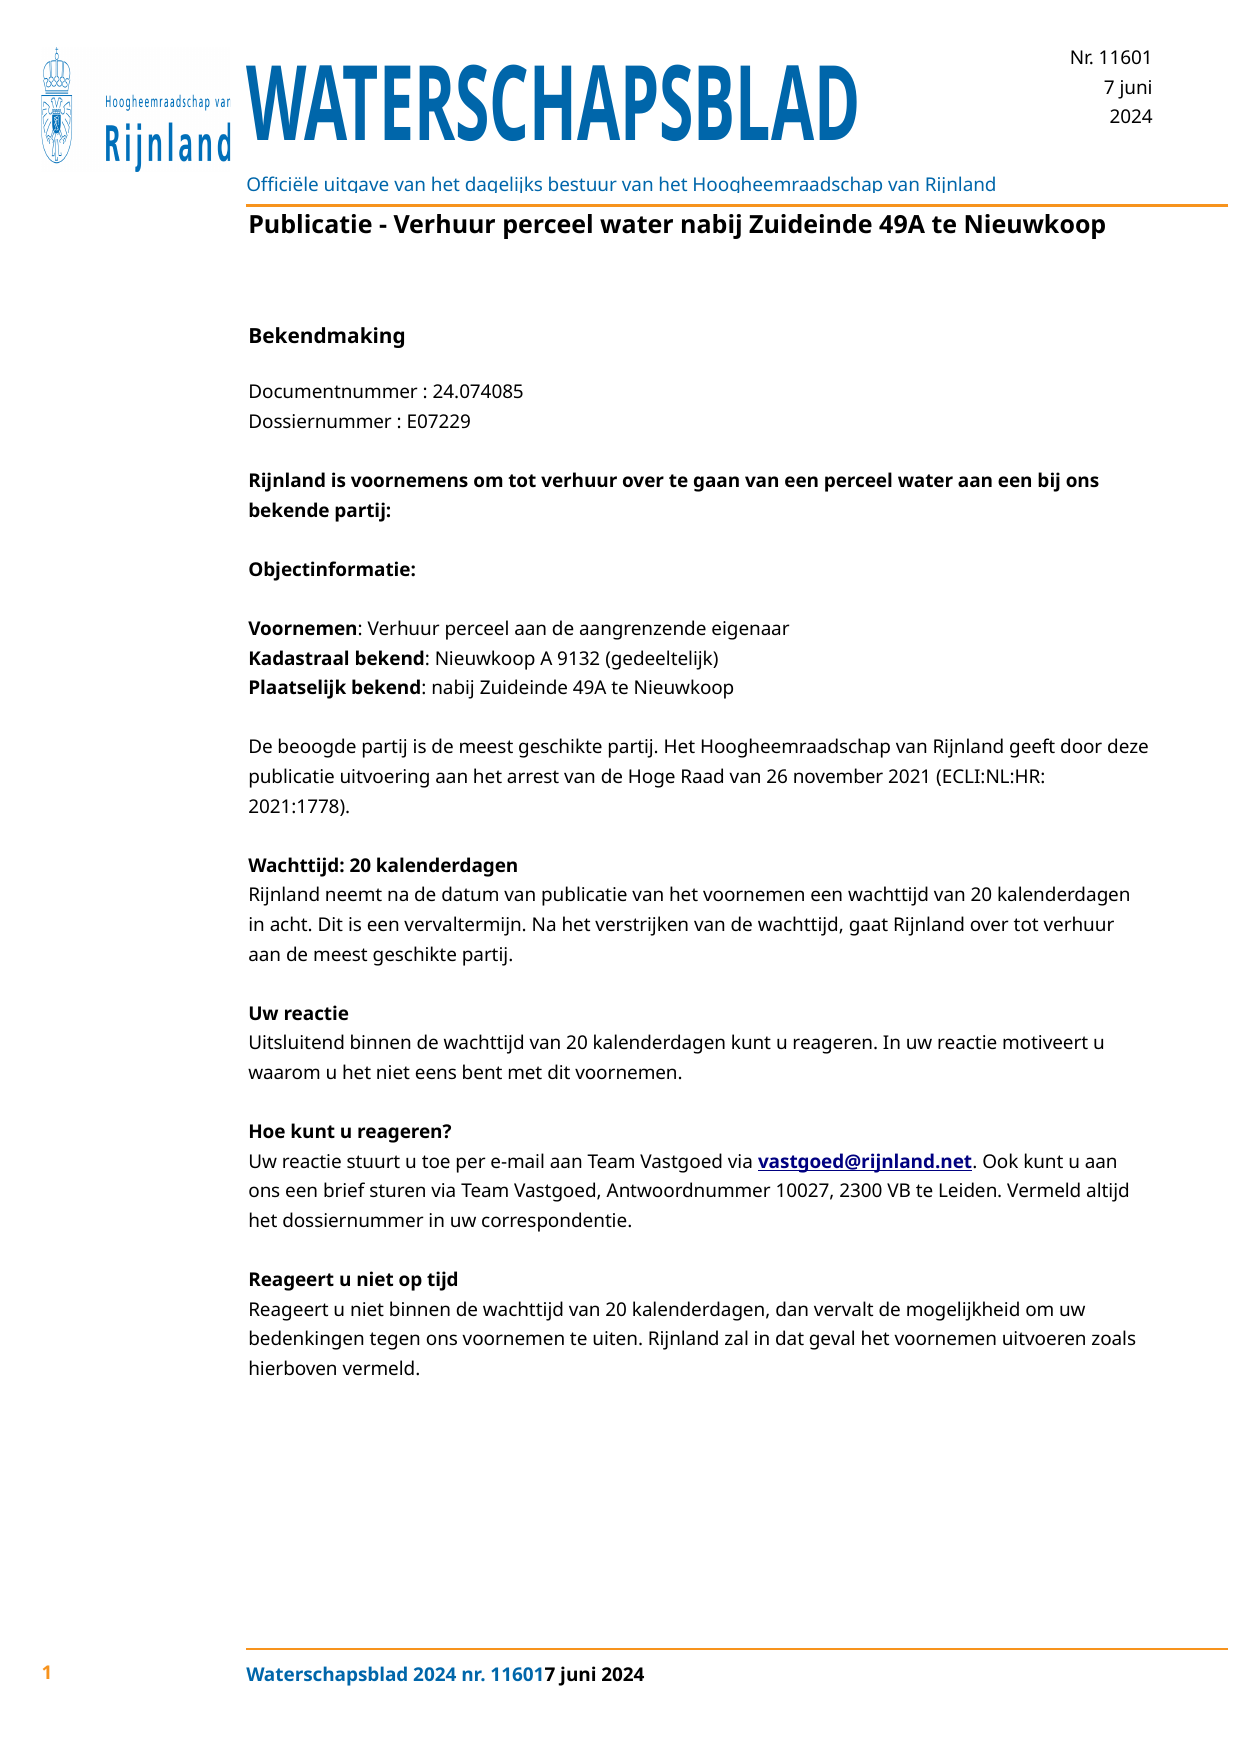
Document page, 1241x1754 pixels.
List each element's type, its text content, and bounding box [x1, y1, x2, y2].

text Dossiernummer : E07229 [248, 408, 1152, 434]
text De beoogde partij is de meest geschikte partij. Het Hoogheemraadschap van Rijnland geeft door deze publicatie uitvoering aan het arrest van de Hoge Raad van 26 november 2021 (ECLI:NL:HR: 2021:1778). [248, 734, 1152, 819]
text Objectinformatie: [248, 556, 1152, 582]
picture [41, 47, 231, 172]
text Plaatselijk bekend: nabij Zuideinde 49A te Nieuwkoop [248, 674, 1152, 700]
text Uitsluitend binnen de wachttijd van 20 kalenderdagen kunt u reageren. In uw reactie motiveert u waarom u het niet eens bent met dit voornemen. [248, 1029, 1152, 1085]
text Documentnummer : 24.074085 [248, 379, 1152, 404]
text Reageert u niet binnen de wachttijd van 20 kalenderdagen, dan vervalt de mogelijkheid om uw bedenkingen tegen ons voornemen te uiten. Rijnland zal in dat geval het voornemen uitvoeren zoals hierboven vermeld. [248, 1296, 1152, 1381]
text Rijnland neemt na de datum van publicatie van het voornemen een wachttijd van 20 kalenderdagen in acht. Dit is een vervaltermijn. Na het verstrijken van de wachttijd, gaat Rijnland over tot verhuur aan de meest geschikte partij. [248, 882, 1152, 967]
text Wachttijd: 20 kalenderdagen [248, 852, 1152, 878]
text Reageert u niet op tijd [248, 1266, 1152, 1292]
text Publicatie - Verhuur perceel water nabij Zuideinde 49A te Nieuwkoop [248, 207, 1152, 241]
text Kadastraal bekend: Nieuwkoop A 9132 (gedeeltelijk) [248, 645, 1152, 671]
text Hoe kunt u reageren? [248, 1118, 1152, 1144]
text Bekendmaking [248, 321, 1152, 349]
text Uw reactie stuurt u toe per e-mail aan Team Vastgoed via vastgoed@rijnland.net. Ook kunt u aan ons een brief sturen via Team Vastgoed, Antwoordnummer 10027, 2300 VB te Leiden. Vermeld altijd het dossiernummer in uw correspondentie. [248, 1148, 1152, 1233]
text Voornemen: Verhuur perceel aan de aangrenzende eigenaar [248, 615, 1152, 641]
text Uw reactie [248, 1000, 1152, 1026]
text Rijnland is voornemens om tot verhuur over te gaan van een perceel water aan een bij ons bekende partij: [248, 467, 1152, 523]
